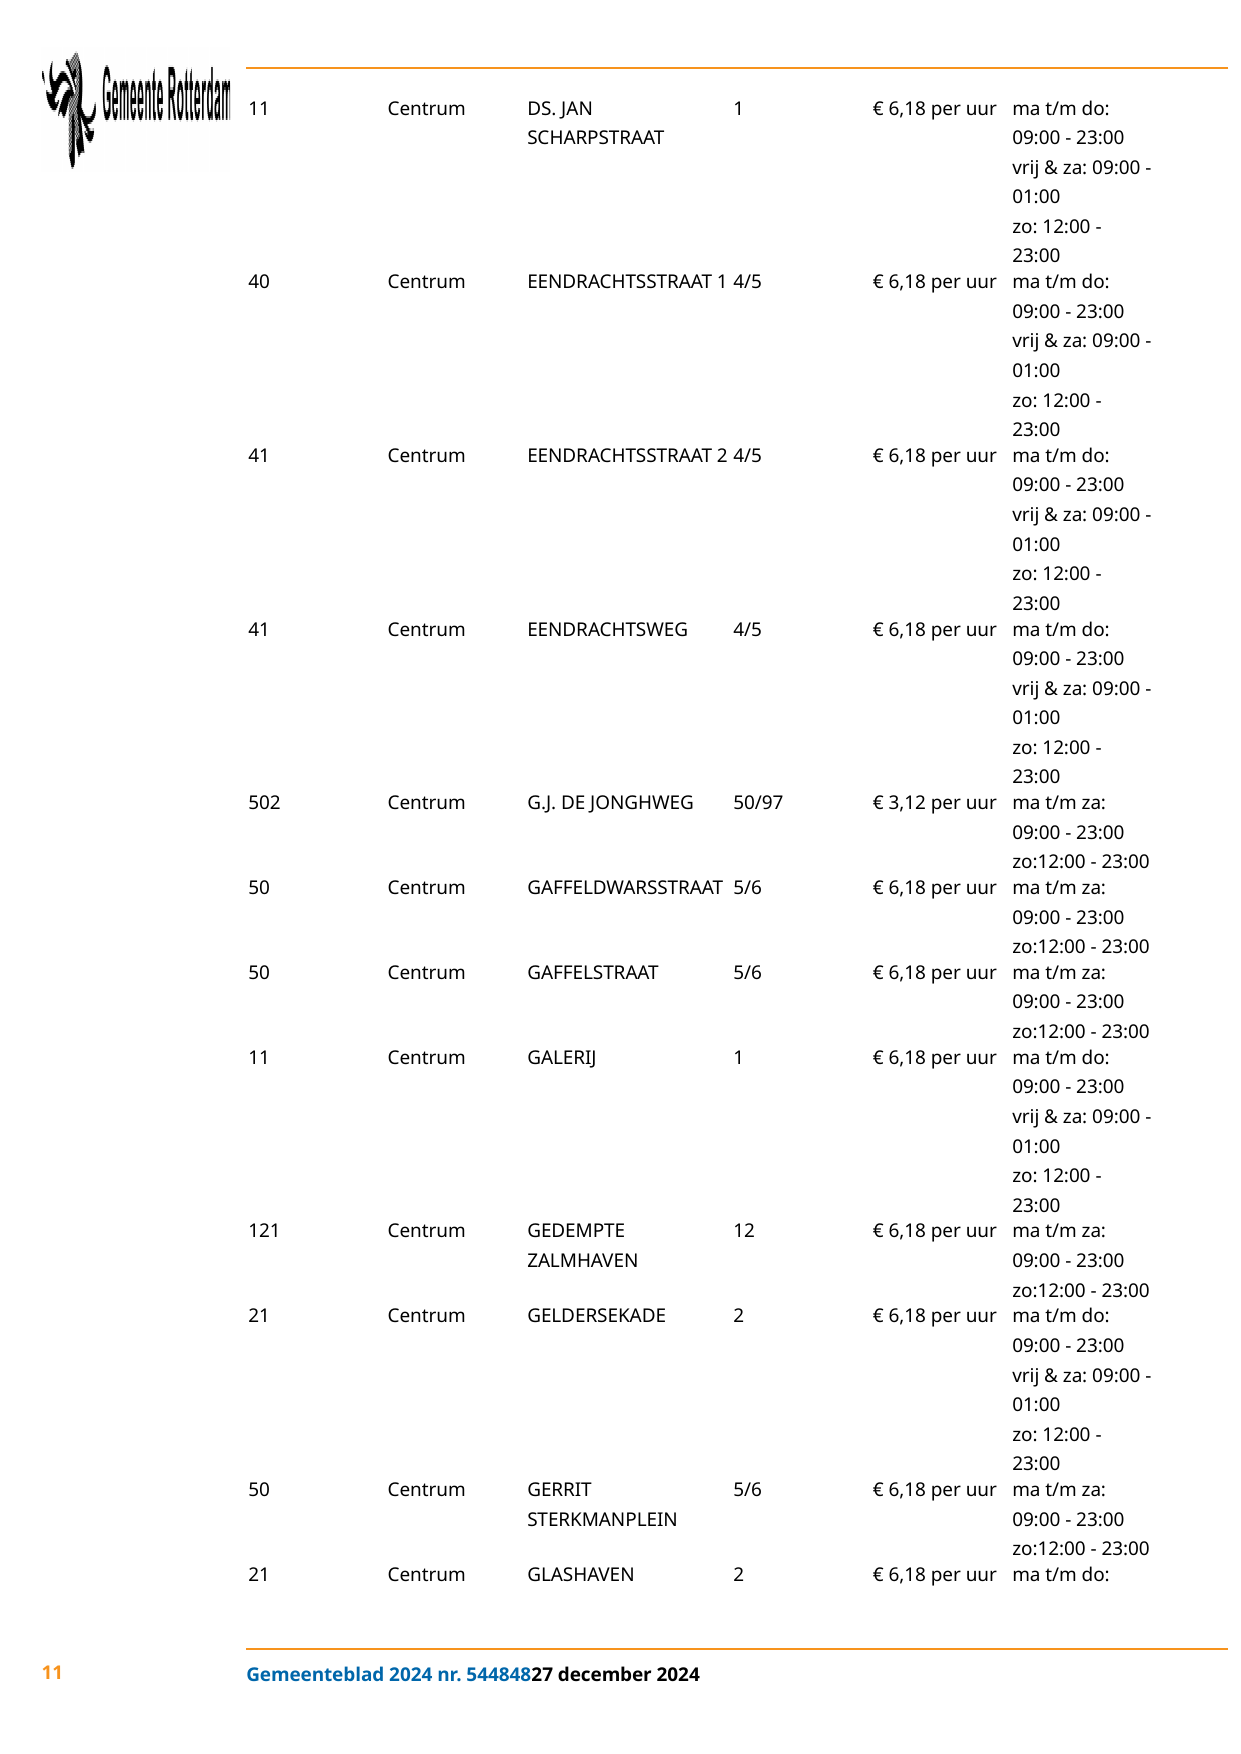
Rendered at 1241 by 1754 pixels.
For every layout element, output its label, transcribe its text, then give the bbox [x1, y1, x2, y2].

table_cell 50 [248, 1476, 387, 1561]
table_cell € 6,18 per uur [873, 1218, 1012, 1303]
table_cell Centrum [388, 874, 527, 959]
table_cell € 6,18 per uur [873, 874, 1012, 959]
table_cell Centrum [388, 1218, 527, 1303]
table_cell DS. JAN SCHARPSTRAAT [527, 95, 733, 268]
table_cell 502 [248, 789, 387, 874]
table_cell ma t/m za: 09:00 - 23:00 zo:12:00 - 23:00 [1012, 959, 1152, 1044]
table_cell G.J. DE JONGHWEG [527, 789, 733, 874]
table_cell Centrum [388, 959, 527, 1044]
table_cell Centrum [388, 1044, 527, 1218]
table_cell ma t/m za: 09:00 - 23:00 zo:12:00 - 23:00 [1012, 874, 1152, 959]
table_cell 2 [733, 1561, 873, 1587]
table_cell EENDRACHTSWEG [527, 616, 733, 789]
table_cell ma t/m do: 09:00 - 23:00 vrij & za: 09:00 - 01:00 zo: 12:00 - 23:00 [1012, 269, 1152, 442]
table_cell 21 [248, 1561, 387, 1587]
table_cell GALERIJ [527, 1044, 733, 1218]
table_cell 4/5 [733, 616, 873, 789]
table_cell EENDRACHTSSTRAAT 1 [527, 269, 733, 442]
table_cell ma t/m do: 09:00 - 23:00 vrij & za: 09:00 - 01:00 zo: 12:00 - 23:00 [1012, 1303, 1152, 1476]
table_cell 40 [248, 269, 387, 442]
table_cell 50 [248, 959, 387, 1044]
table_cell ma t/m za: 09:00 - 23:00 zo:12:00 - 23:00 [1012, 1476, 1152, 1561]
table_cell ma t/m do: 09:00 - 23:00 vrij & za: 09:00 - 01:00 zo: 12:00 - 23:00 [1012, 1044, 1152, 1218]
table_cell Centrum [388, 1561, 527, 1587]
table_cell 5/6 [733, 1476, 873, 1561]
table_cell € 3,12 per uur [873, 789, 1012, 874]
table_cell € 6,18 per uur [873, 1303, 1012, 1476]
table_cell 41 [248, 616, 387, 789]
table_cell ma t/m do: 09:00 - 23:00 vrij & za: 09:00 - 01:00 zo: 12:00 - 23:00 [1012, 95, 1152, 268]
table_cell GELDERSEKADE [527, 1303, 733, 1476]
table_cell GAFFELSTRAAT [527, 959, 733, 1044]
table_cell 12 [733, 1218, 873, 1303]
table_cell ma t/m do: 09:00 - 23:00 vrij & za: 09:00 - 01:00 zo: 12:00 - 23:00 [1012, 616, 1152, 789]
table_cell € 6,18 per uur [873, 1476, 1012, 1561]
table_cell Centrum [388, 1303, 527, 1476]
table_cell Centrum [388, 789, 527, 874]
table_cell € 6,18 per uur [873, 269, 1012, 442]
table_cell Centrum [388, 269, 527, 442]
table_cell 50 [248, 874, 387, 959]
table_cell 50/97 [733, 789, 873, 874]
table_cell € 6,18 per uur [873, 95, 1012, 268]
table_cell Centrum [388, 442, 527, 616]
table_cell 4/5 [733, 442, 873, 616]
table_cell 5/6 [733, 874, 873, 959]
table_cell € 6,18 per uur [873, 1561, 1012, 1587]
table_cell ma t/m za: 09:00 - 23:00 zo:12:00 - 23:00 [1012, 1218, 1152, 1303]
table_cell 11 [248, 95, 387, 268]
table_cell ma t/m za: 09:00 - 23:00 zo:12:00 - 23:00 [1012, 789, 1152, 874]
table_cell 2 [733, 1303, 873, 1476]
table_cell 5/6 [733, 959, 873, 1044]
table_cell ma t/m do: [1012, 1561, 1152, 1587]
picture [41, 47, 231, 172]
table_cell GLASHAVEN [527, 1561, 733, 1587]
table_cell 121 [248, 1218, 387, 1303]
table_cell Centrum [388, 1476, 527, 1561]
table_cell GAFFELDWARSSTRAAT [527, 874, 733, 959]
table_cell € 6,18 per uur [873, 959, 1012, 1044]
table_cell EENDRACHTSSTRAAT 2 [527, 442, 733, 616]
table_cell 4/5 [733, 269, 873, 442]
table_cell € 6,18 per uur [873, 616, 1012, 789]
table_cell GEDEMPTE ZALMHAVEN [527, 1218, 733, 1303]
table_cell ma t/m do: 09:00 - 23:00 vrij & za: 09:00 - 01:00 zo: 12:00 - 23:00 [1012, 442, 1152, 616]
table_cell € 6,18 per uur [873, 442, 1012, 616]
table_cell 21 [248, 1303, 387, 1476]
table_cell Centrum [388, 95, 527, 268]
table_cell 1 [733, 1044, 873, 1218]
table_cell € 6,18 per uur [873, 1044, 1012, 1218]
table_cell GERRIT STERKMANPLEIN [527, 1476, 733, 1561]
table_cell 1 [733, 95, 873, 268]
table_cell Centrum [388, 616, 527, 789]
table_cell 11 [248, 1044, 387, 1218]
table_cell 41 [248, 442, 387, 616]
